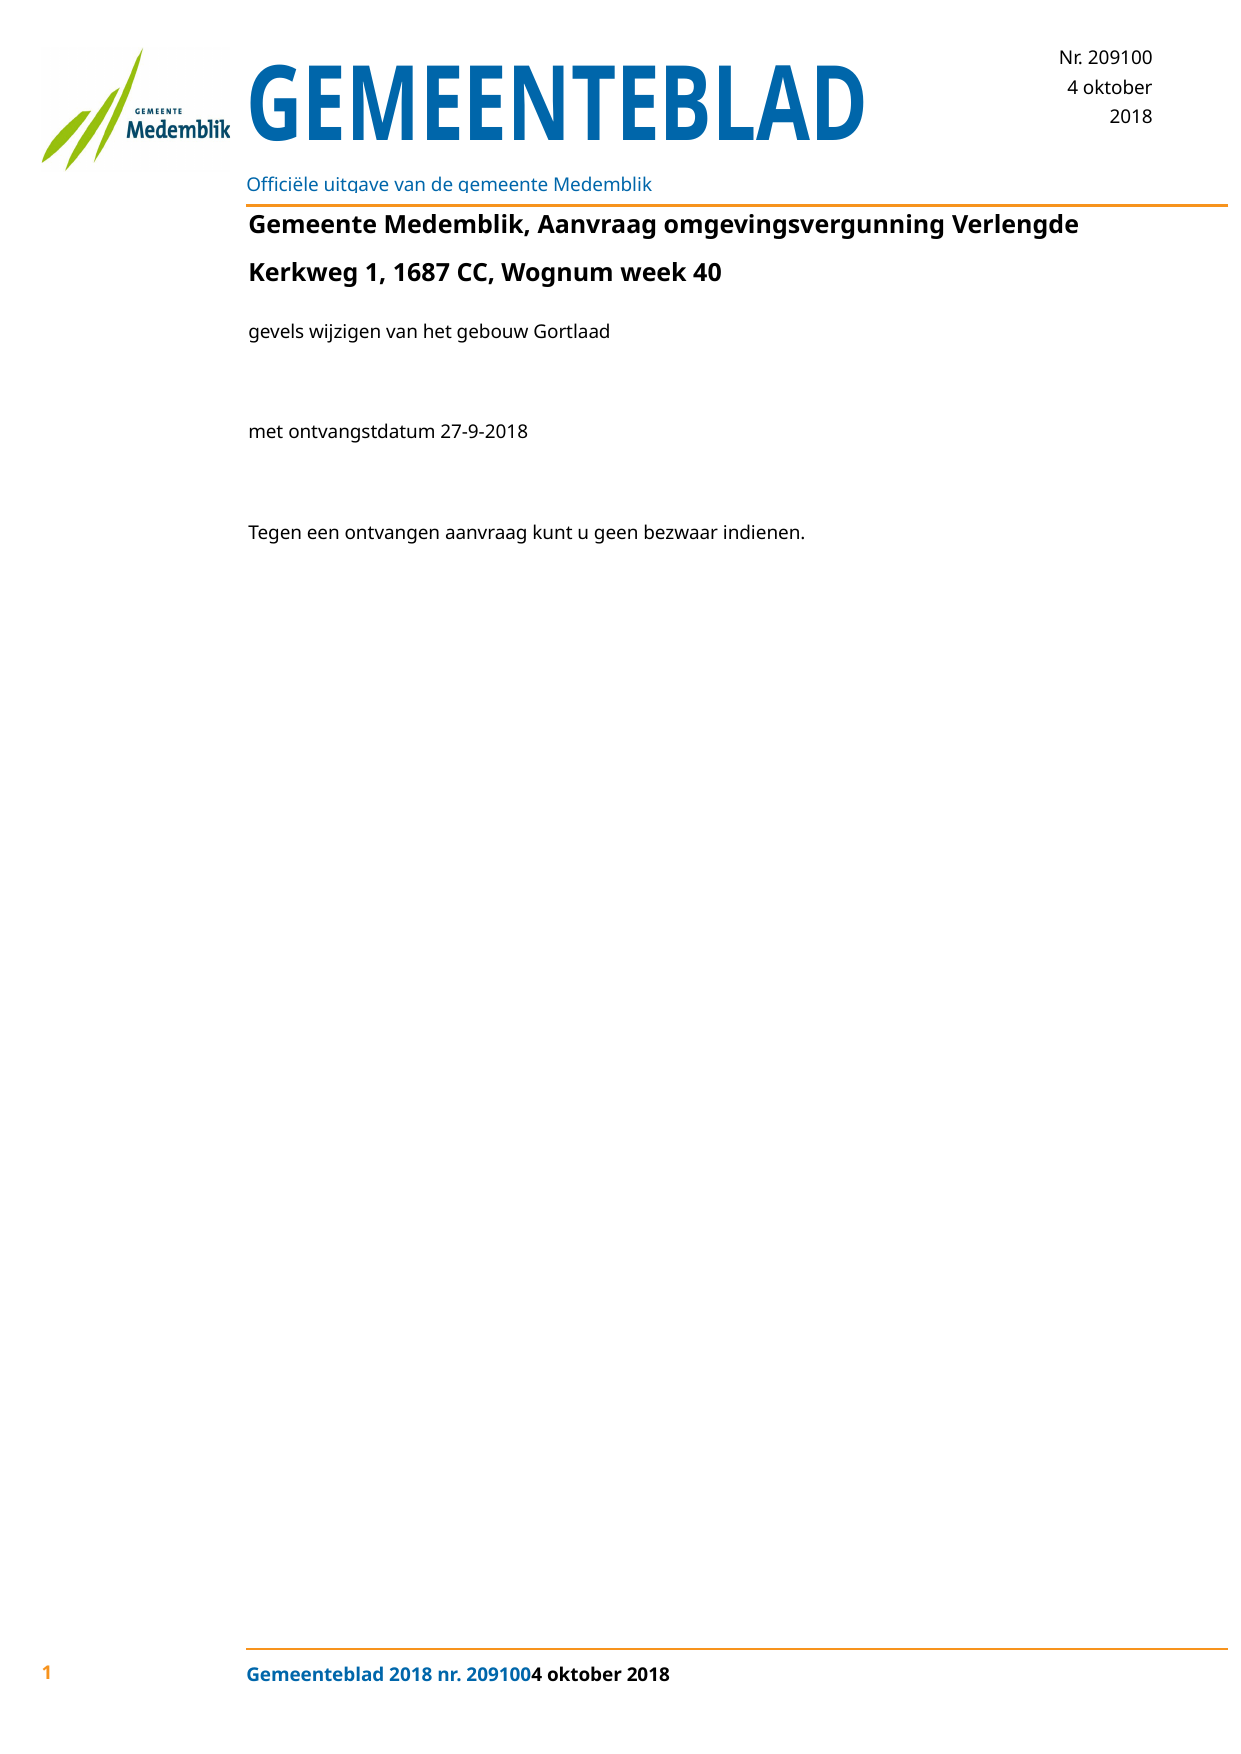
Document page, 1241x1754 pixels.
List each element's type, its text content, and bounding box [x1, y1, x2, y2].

text Gemeente Medemblik, Aanvraag omgevingsvergunning Verlengde Kerkweg 1, 1687 CC, Wognum week 40 [248, 207, 1152, 288]
picture [41, 47, 231, 172]
text met ontvangstdatum 27-9-2018 [248, 419, 1152, 444]
text Tegen een ontvangen aanvraag kunt u geen bezwaar indienen. [248, 519, 1152, 545]
text gevels wijzigen van het gebouw Gortlaad [248, 318, 1152, 344]
